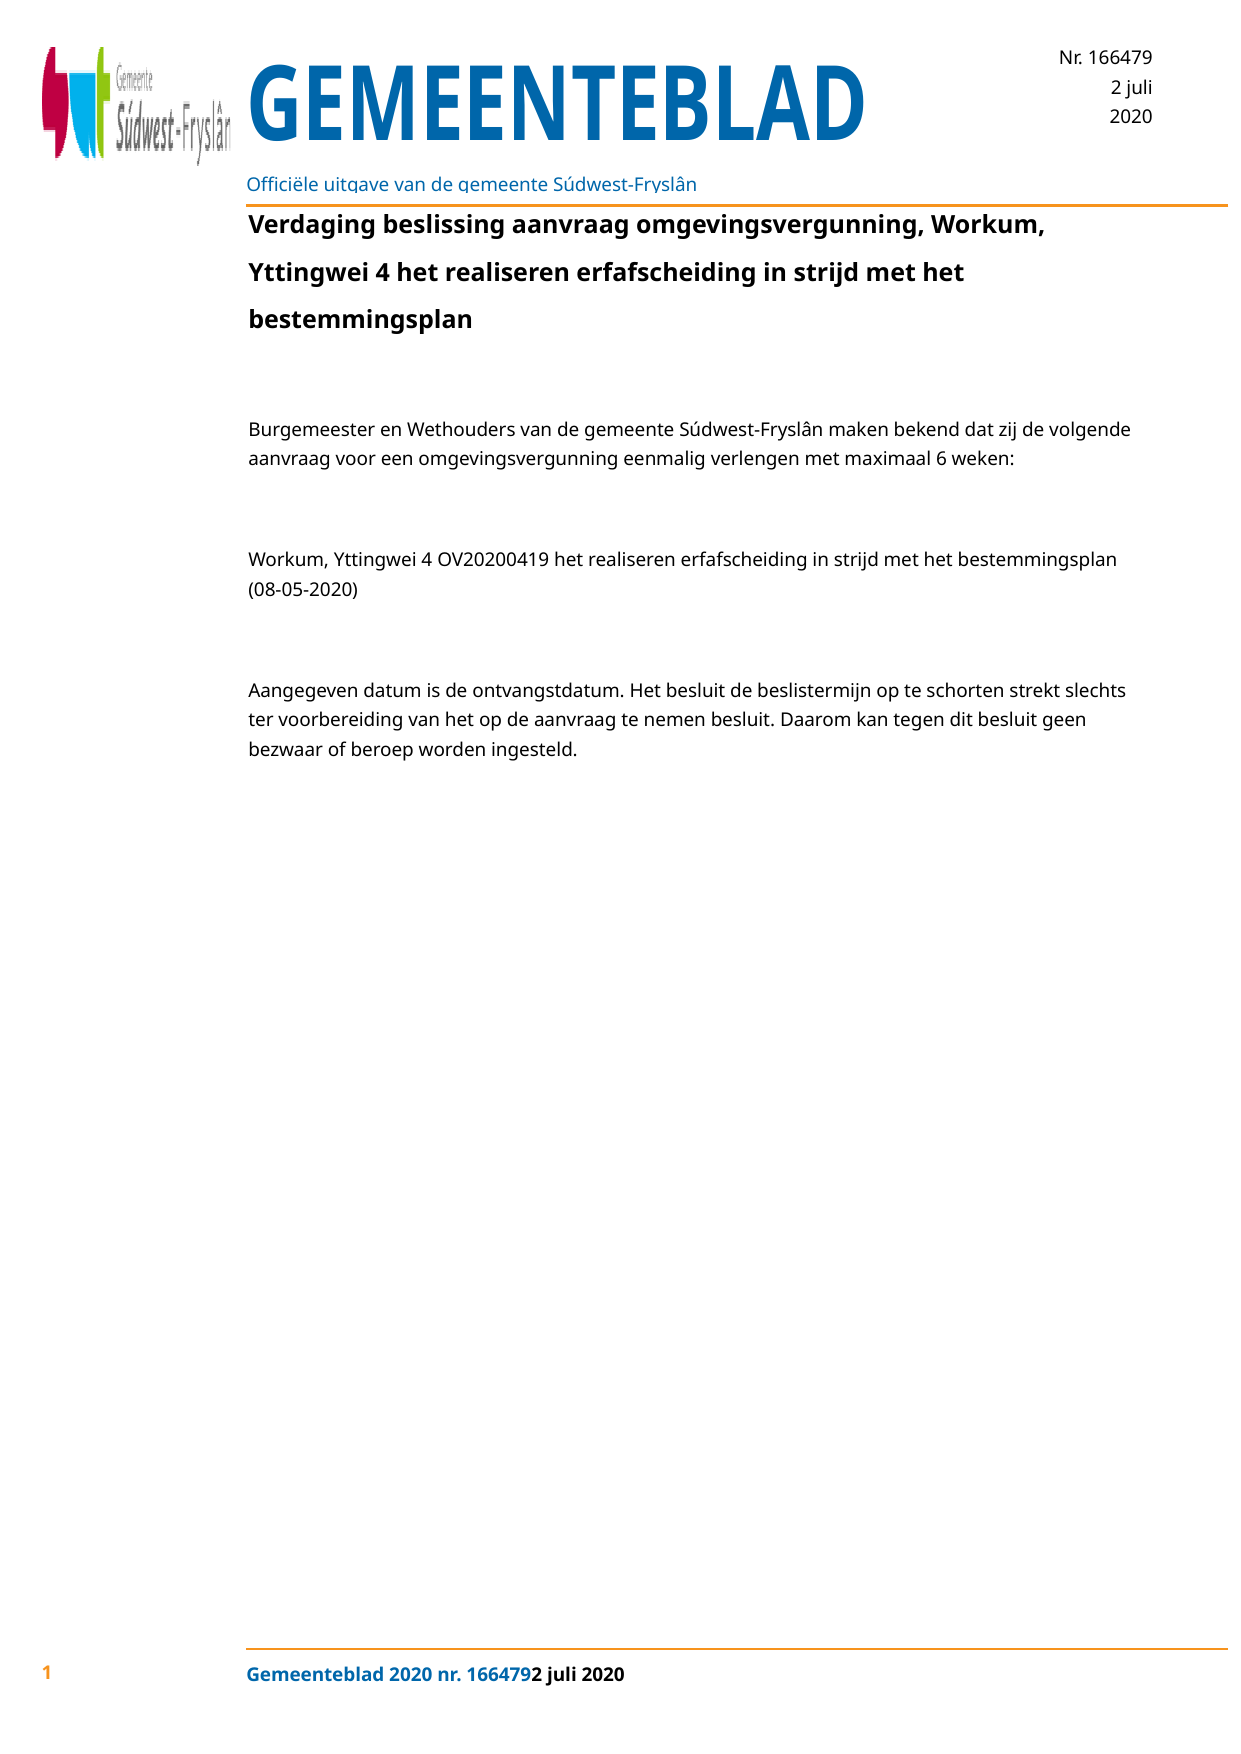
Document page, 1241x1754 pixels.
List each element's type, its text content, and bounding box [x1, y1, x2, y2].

text Aangegeven datum is de ontvangstdatum. Het besluit de beslistermijn op te schorten strekt slechts ter voorbereiding van het op de aanvraag te nemen besluit. Daarom kan tegen dit besluit geen bezwaar of beroep worden ingesteld. [248, 677, 1152, 762]
text Verdaging beslissing aanvraag omgevingsvergunning, Workum, Yttingwei 4 het realiseren erfafscheiding in strijd met het bestemmingsplan [248, 207, 1152, 336]
picture [41, 47, 231, 172]
text Workum, Yttingwei 4 OV20200419 het realiseren erfafscheiding in strijd met het bestemmingsplan (08-05-2020) [248, 546, 1152, 602]
text Burgemeester en Wethouders van de gemeente Súdwest-Fryslân maken bekend dat zij de volgende aanvraag voor een omgevingsvergunning eenmalig verlengen met maximaal 6 weken: [248, 416, 1152, 471]
